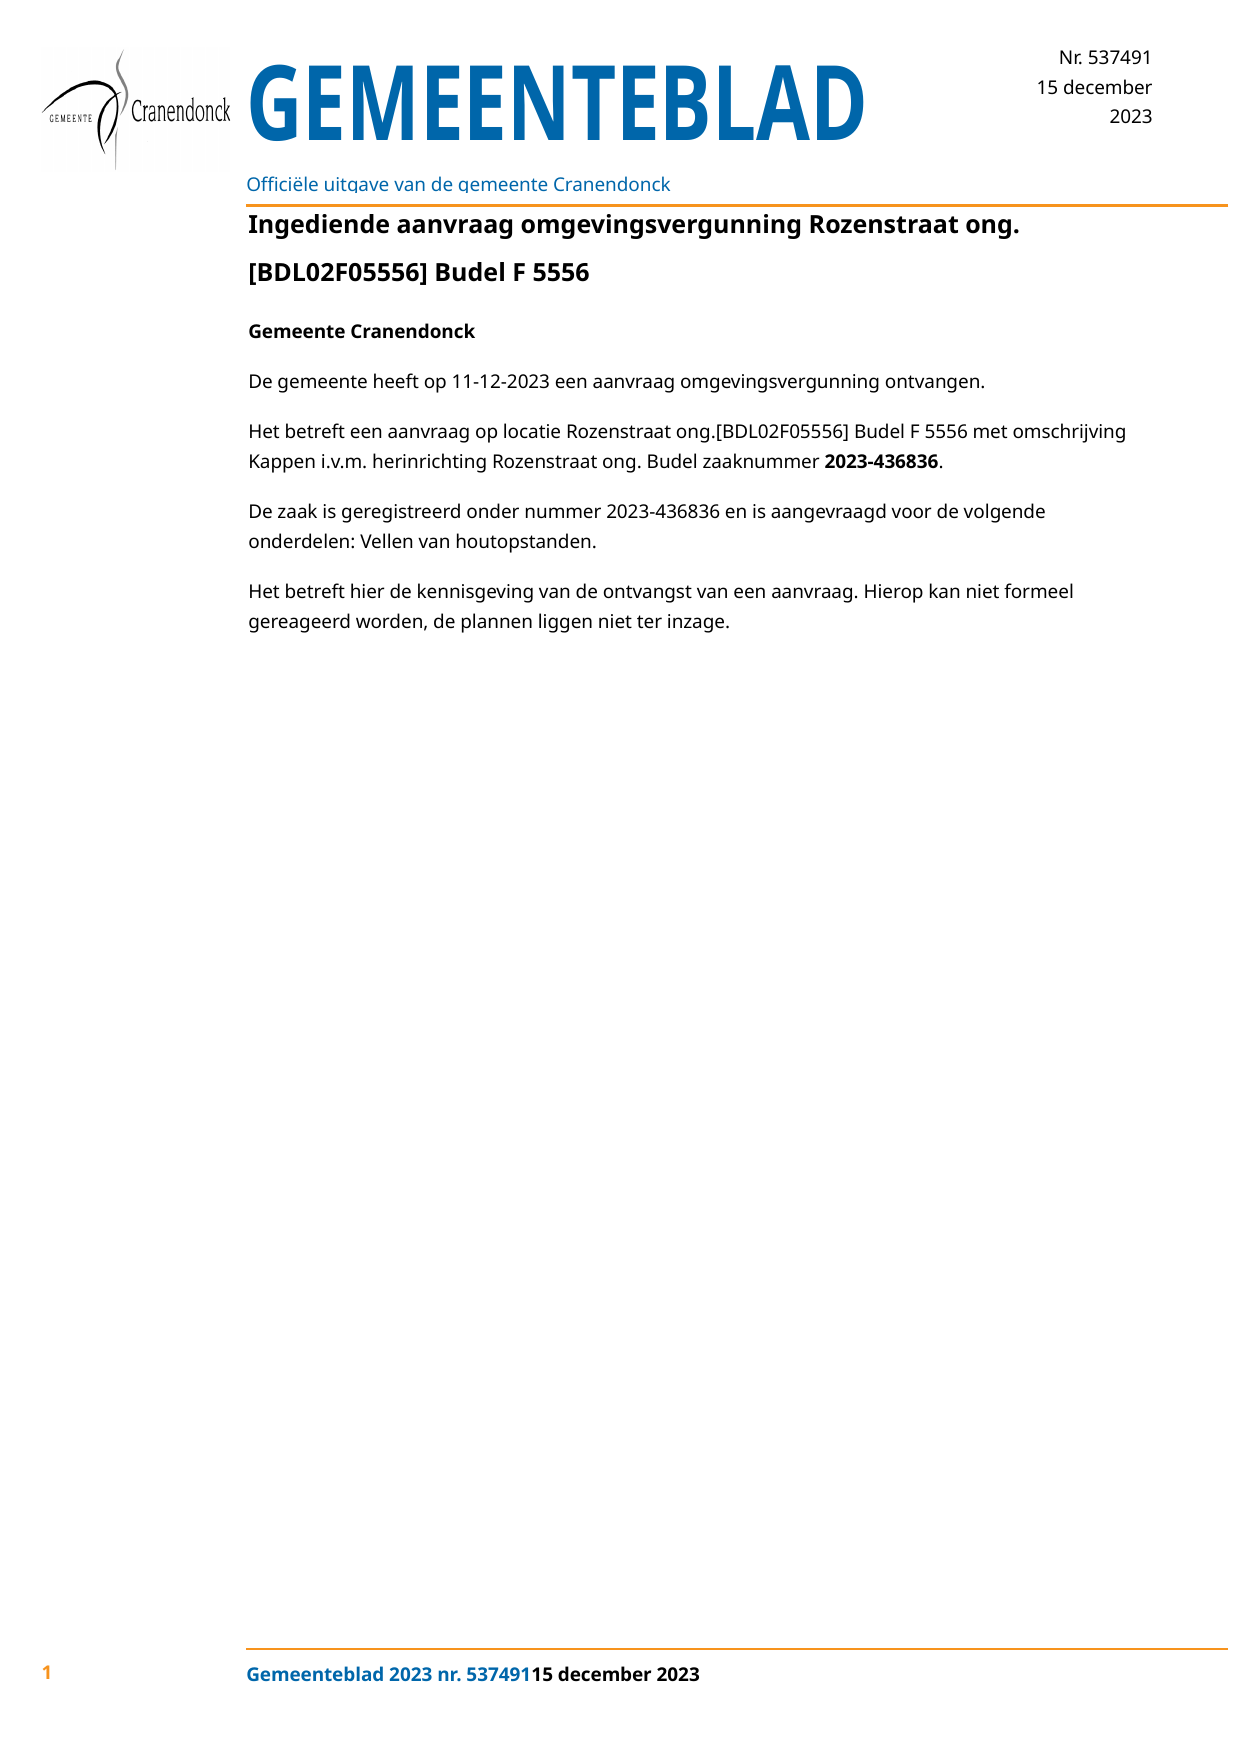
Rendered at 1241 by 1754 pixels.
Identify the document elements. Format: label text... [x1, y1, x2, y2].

text De zaak is geregistreerd onder nummer 2023-436836 en is aangevraagd voor de volgende onderdelen: Vellen van houtopstanden. [248, 499, 1152, 554]
text Ingediende aanvraag omgevingsvergunning Rozenstraat ong. [BDL02F05556] Budel F 5556 [248, 207, 1152, 288]
picture [41, 47, 231, 172]
text Gemeente Cranendonck [248, 318, 1152, 344]
text Het betreft een aanvraag op locatie Rozenstraat ong.[BDL02F05556] Budel F 5556 met omschrijving Kappen i.v.m. herinrich­­ting Rozenstraat ong. Budel zaaknummer 2023-436836. [248, 419, 1152, 474]
text Het betreft hier de kennisgeving van de ontvangst van een aanvraag. Hierop kan niet formeel gereageerd worden, de plannen liggen niet ter inzage. [248, 579, 1152, 634]
text De gemeente heeft op 11-12-2023 een aanvraag omgevingsvergunning ontvangen. [248, 368, 1152, 394]
